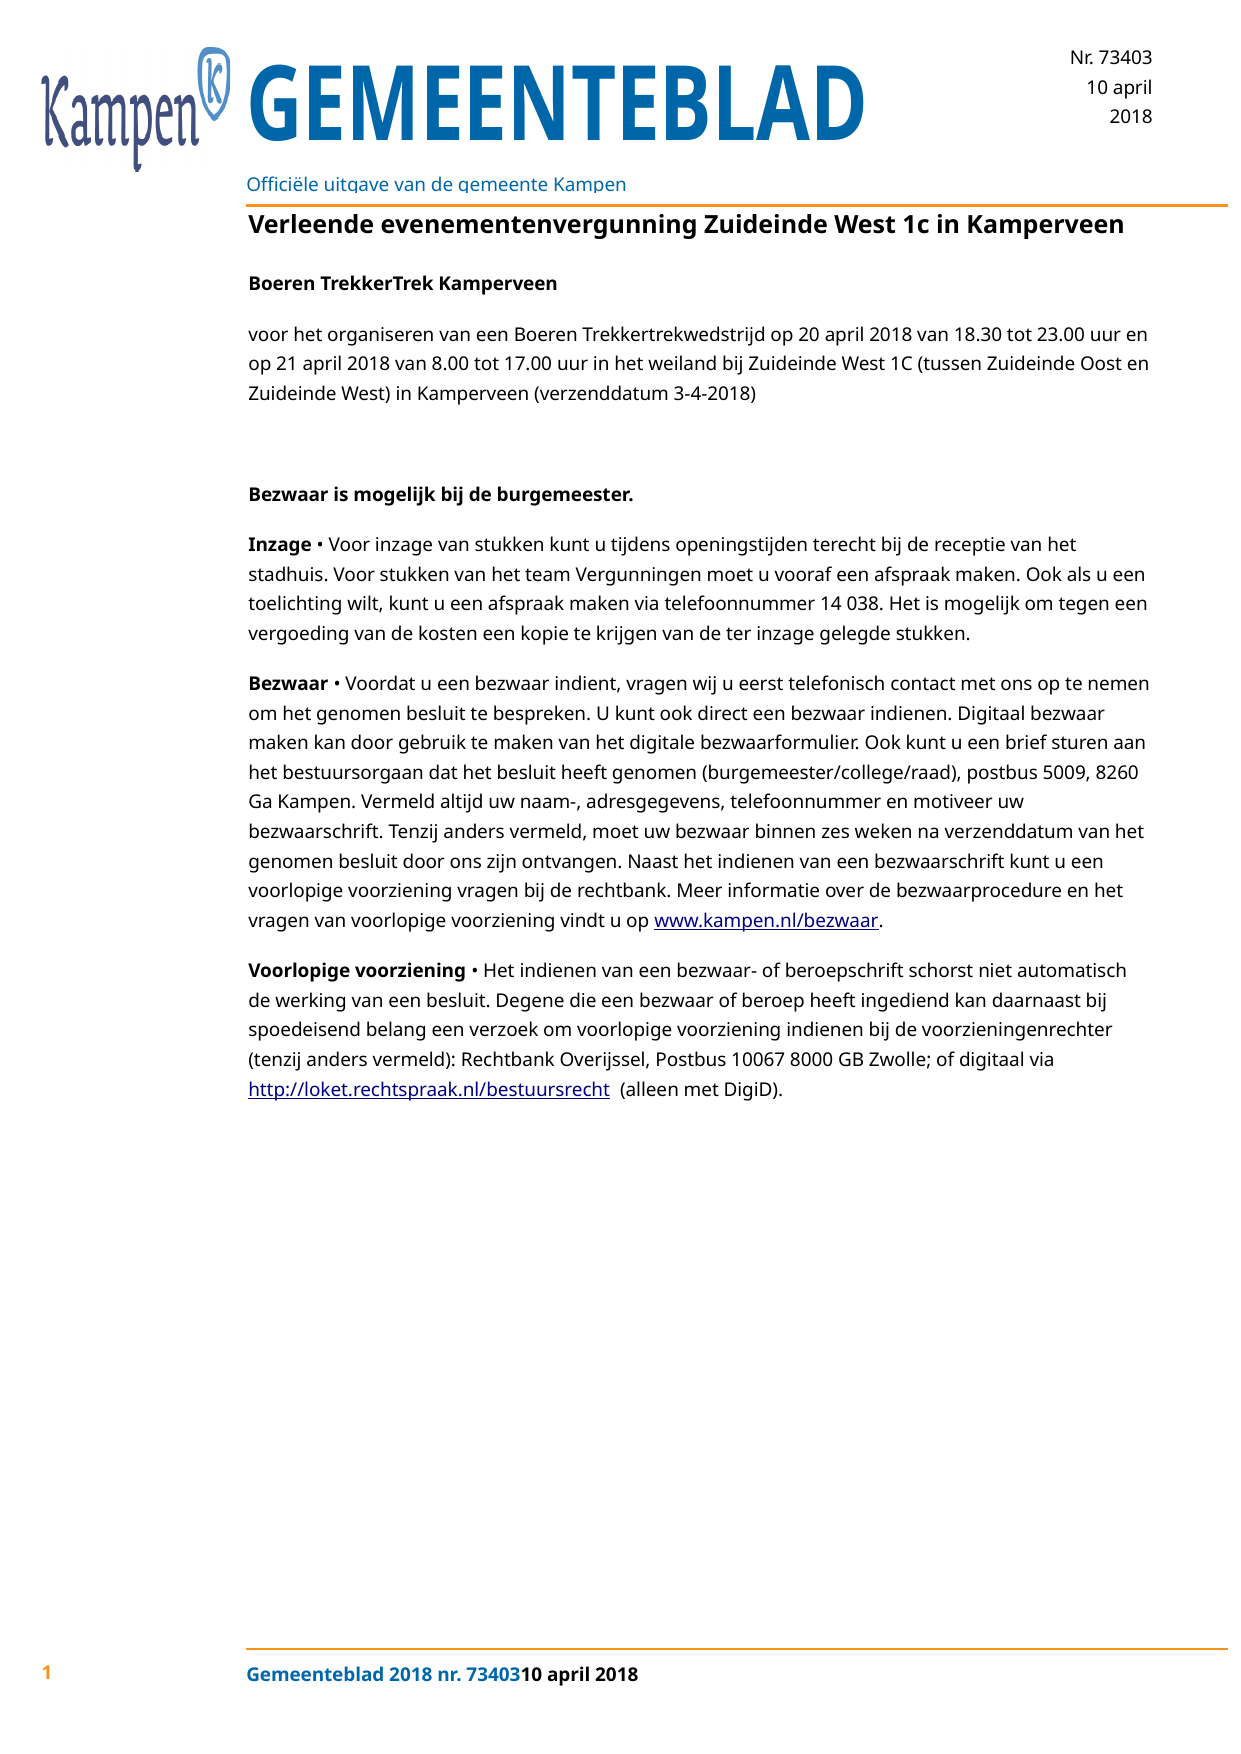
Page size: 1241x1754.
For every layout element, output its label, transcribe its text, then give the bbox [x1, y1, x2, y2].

text Verleende evenementenvergunning Zuideinde West 1c in Kamperveen [248, 207, 1152, 241]
picture [41, 47, 231, 172]
text Inzage • Voor inzage van stukken kunt u tijdens openingstijden terecht bij de receptie van het stadhuis. Voor stukken van het team Vergunningen moet u vooraf een afspraak maken. Ook als u een toelichting wilt, kunt u een afspraak maken via telefoonnummer 14 038. Het is mogelijk om tegen een vergoeding van de kosten een kopie te krijgen van de ter inzage gelegde stukken. [248, 531, 1152, 646]
text voor het organiseren van een Boeren Trekkertrekwedstrijd op 20 april 2018 van 18.30 tot 23.00 uur en op 21 april 2018 van 8.00 tot 17.00 uur in het weiland bij Zuideinde West 1C (tussen Zuideinde Oost en Zuideinde West) in Kamperveen (verzenddatum 3-4-2018) [248, 321, 1152, 406]
text Boeren TrekkerTrek Kamperveen [248, 270, 1152, 296]
text Voorlopige voorziening • Het indienen van een bezwaar- of beroepschrift schorst niet automatisch de werking van een besluit. Degene die een bezwaar of beroep heeft ingediend kan daarnaast bij spoedeisend belang een verzoek om voorlopige voorziening indienen bij de voorzieningenrechter (tenzij anders vermeld): Rechtbank Overijssel, Postbus 10067 8000 GB Zwolle; of digitaal via http://loket.rechtspraak.nl/bestuursrecht (alleen met DigiD). [248, 957, 1152, 1101]
text Bezwaar • Voordat u een bezwaar indient, vragen wij u eerst telefonisch contact met ons op te nemen om het genomen besluit te bespreken. U kunt ook direct een bezwaar indienen. Digitaal bezwaar maken kan door gebruik te maken van het digitale bezwaarformulier. Ook kunt u een brief sturen aan het bestuursorgaan dat het besluit heeft genomen (burgemeester/college/raad), postbus 5009, 8260 Ga Kampen. Vermeld altijd uw naam-, adresgegevens, telefoonnummer en motiveer uw bezwaarschrift. Tenzij anders vermeld, moet uw bezwaar binnen zes weken na verzenddatum van het genomen besluit door ons zijn ontvangen. Naast het indienen van een bezwaarschrift kunt u een voorlopige voorziening vragen bij de rechtbank. Meer informatie over de bezwaarprocedure en het vragen van voorlopige voorziening vindt u op www.kampen.nl/bezwaar. [248, 670, 1152, 933]
text Bezwaar is mogelijk bij de burgemeester. [248, 481, 1152, 506]
